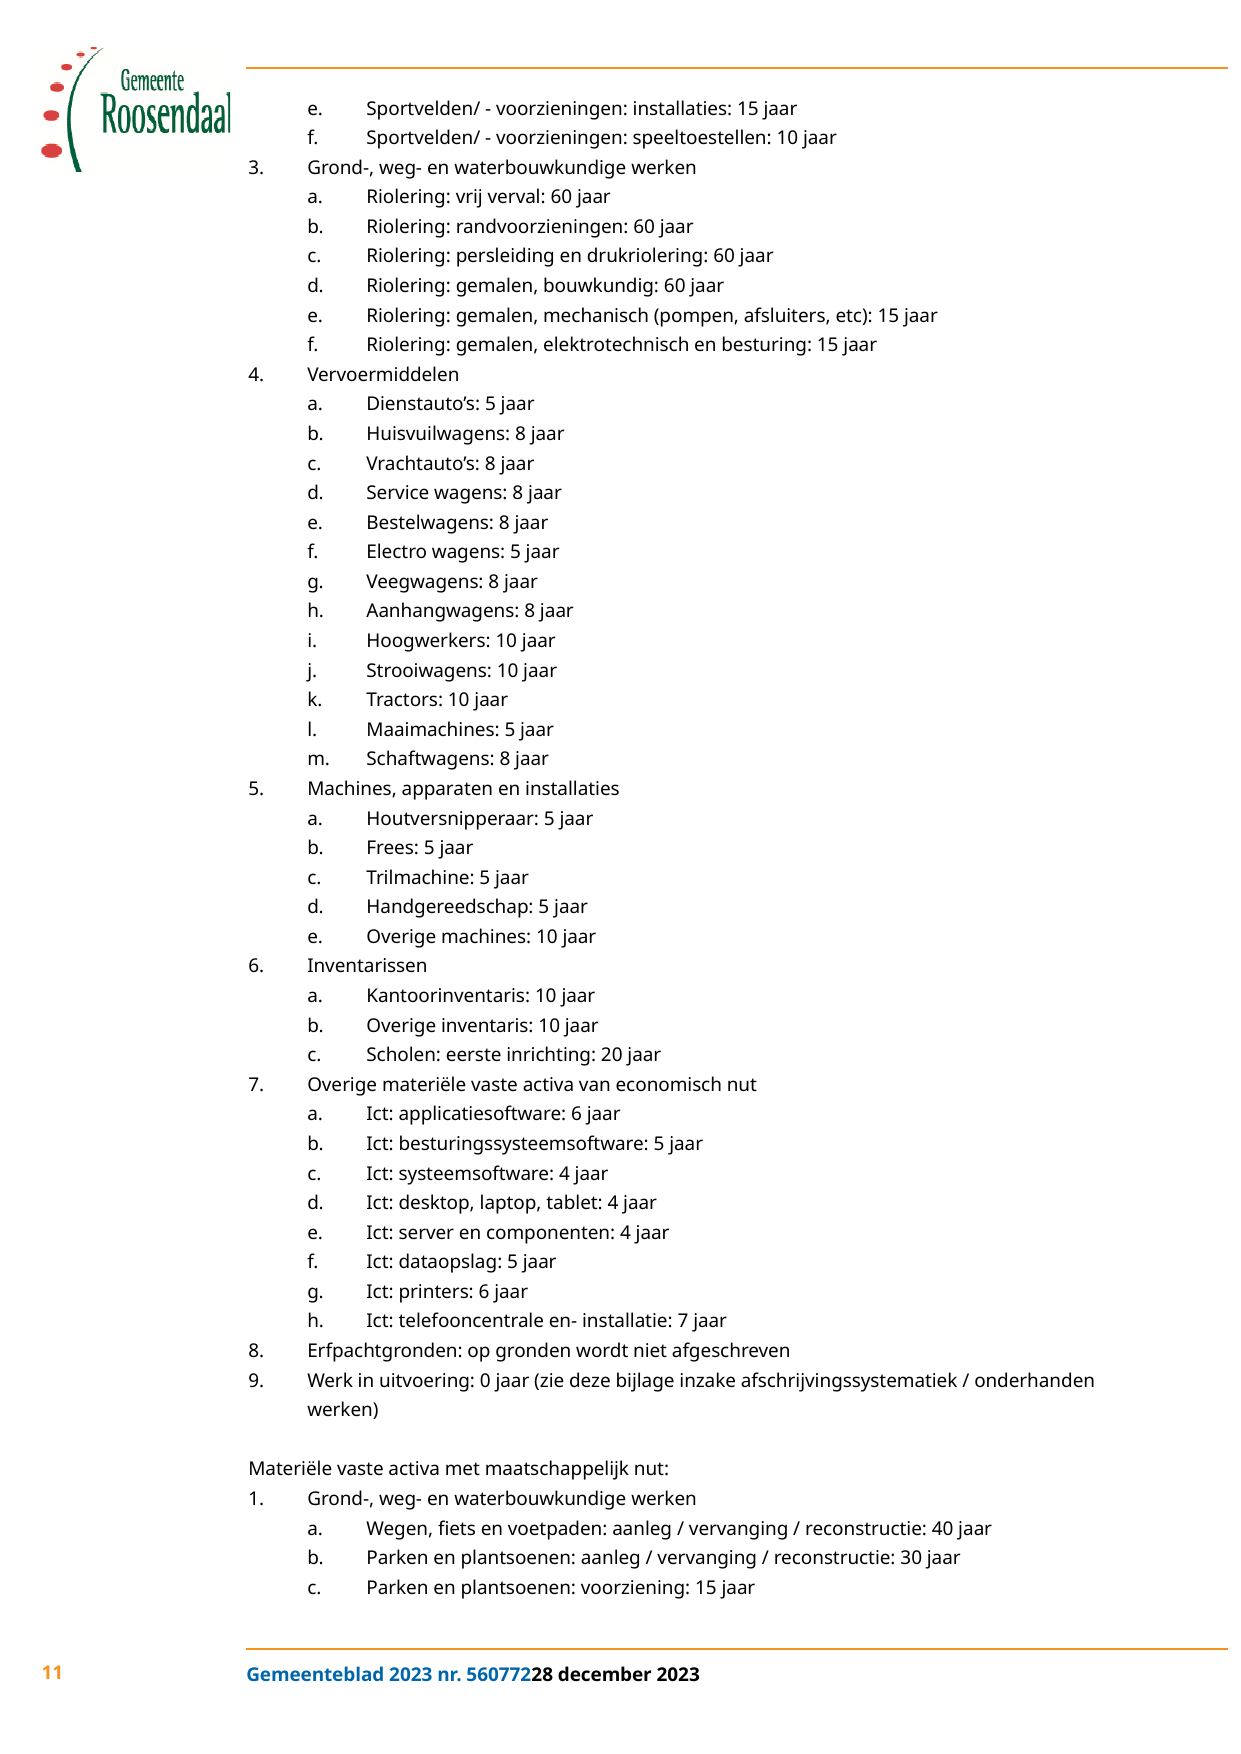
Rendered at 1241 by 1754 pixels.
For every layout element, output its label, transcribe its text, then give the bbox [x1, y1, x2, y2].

list Riolering: gemalen, mechanisch (pompen, afsluiters, etc): 15 jaar [307, 302, 1152, 328]
list Ict: telefooncentrale en- installatie: 7 jaar [307, 1308, 1152, 1333]
text Materiële vaste activa met maatschappelijk nut: [248, 1456, 1152, 1481]
list Sportvelden/ - voorzieningen: speeltoestellen: 10 jaar [307, 124, 1152, 150]
list Handgereedschap: 5 jaar [307, 893, 1152, 919]
list Vrachtauto’s: 8 jaar [307, 450, 1152, 476]
list Service wagens: 8 jaar [307, 479, 1152, 505]
list Ict: desktop, laptop, tablet: 4 jaar [307, 1189, 1152, 1215]
list Wegen, fiets en voetpaden: aanleg / vervanging / reconstructie: 40 jaar [307, 1515, 1152, 1541]
list Ict: systeemsoftware: 4 jaar [307, 1160, 1152, 1186]
list Overige machines: 10 jaar [307, 923, 1152, 949]
picture [41, 47, 231, 172]
list Ict: server en componenten: 4 jaar [307, 1219, 1152, 1245]
list Riolering: persleiding en drukriolering: 60 jaar [307, 243, 1152, 268]
list Ict: besturingssysteemsoftware: 5 jaar [307, 1130, 1152, 1156]
list Strooiwagens: 10 jaar [307, 657, 1152, 683]
list Maaimachines: 5 jaar [307, 716, 1152, 742]
list Dienstauto’s: 5 jaar [307, 391, 1152, 416]
list Riolering: vrij verval: 60 jaar [307, 183, 1152, 209]
list Kantoorinventaris: 10 jaar [307, 982, 1152, 1008]
list Grond-, weg- en waterbouwkundige werken [248, 1485, 1152, 1511]
list Werk in uitvoering: 0 jaar (zie deze bijlage inzake afschrijvingssystematiek / onderhanden werken) [248, 1367, 1152, 1422]
list Houtversnipperaar: 5 jaar [307, 805, 1152, 831]
list Electro wagens: 5 jaar [307, 538, 1152, 564]
list Parken en plantsoenen: voorziening: 15 jaar [307, 1574, 1152, 1600]
list Tractors: 10 jaar [307, 686, 1152, 712]
list Ict: dataopslag: 5 jaar [307, 1248, 1152, 1274]
list Trilmachine: 5 jaar [307, 864, 1152, 890]
list Riolering: gemalen, elektrotechnisch en besturing: 15 jaar [307, 331, 1152, 357]
list Overige materiële vaste activa van economisch nut [248, 1071, 1152, 1097]
list Schaftwagens: 8 jaar [307, 746, 1152, 771]
list Machines, apparaten en installaties [248, 775, 1152, 801]
list Frees: 5 jaar [307, 834, 1152, 860]
list Ict: printers: 6 jaar [307, 1278, 1152, 1304]
list Sportvelden/ - voorzieningen: installaties: 15 jaar [307, 95, 1152, 121]
list Ict: applicatiesoftware: 6 jaar [307, 1101, 1152, 1126]
list Grond-, weg- en waterbouwkundige werken [248, 154, 1152, 180]
list Erfpachtgronden: op gronden wordt niet afgeschreven [248, 1337, 1152, 1363]
list Overige inventaris: 10 jaar [307, 1012, 1152, 1038]
list Veegwagens: 8 jaar [307, 568, 1152, 594]
list Riolering: randvoorzieningen: 60 jaar [307, 213, 1152, 239]
list Scholen: eerste inrichting: 20 jaar [307, 1041, 1152, 1067]
list Huisvuilwagens: 8 jaar [307, 420, 1152, 446]
list Aanhangwagens: 8 jaar [307, 598, 1152, 623]
list Inventarissen [248, 953, 1152, 978]
list Parken en plantsoenen: aanleg / vervanging / reconstructie: 30 jaar [307, 1544, 1152, 1570]
list Vervoermiddelen [248, 361, 1152, 387]
list Hoogwerkers: 10 jaar [307, 627, 1152, 653]
list Riolering: gemalen, bouwkundig: 60 jaar [307, 272, 1152, 298]
list Bestelwagens: 8 jaar [307, 509, 1152, 535]
